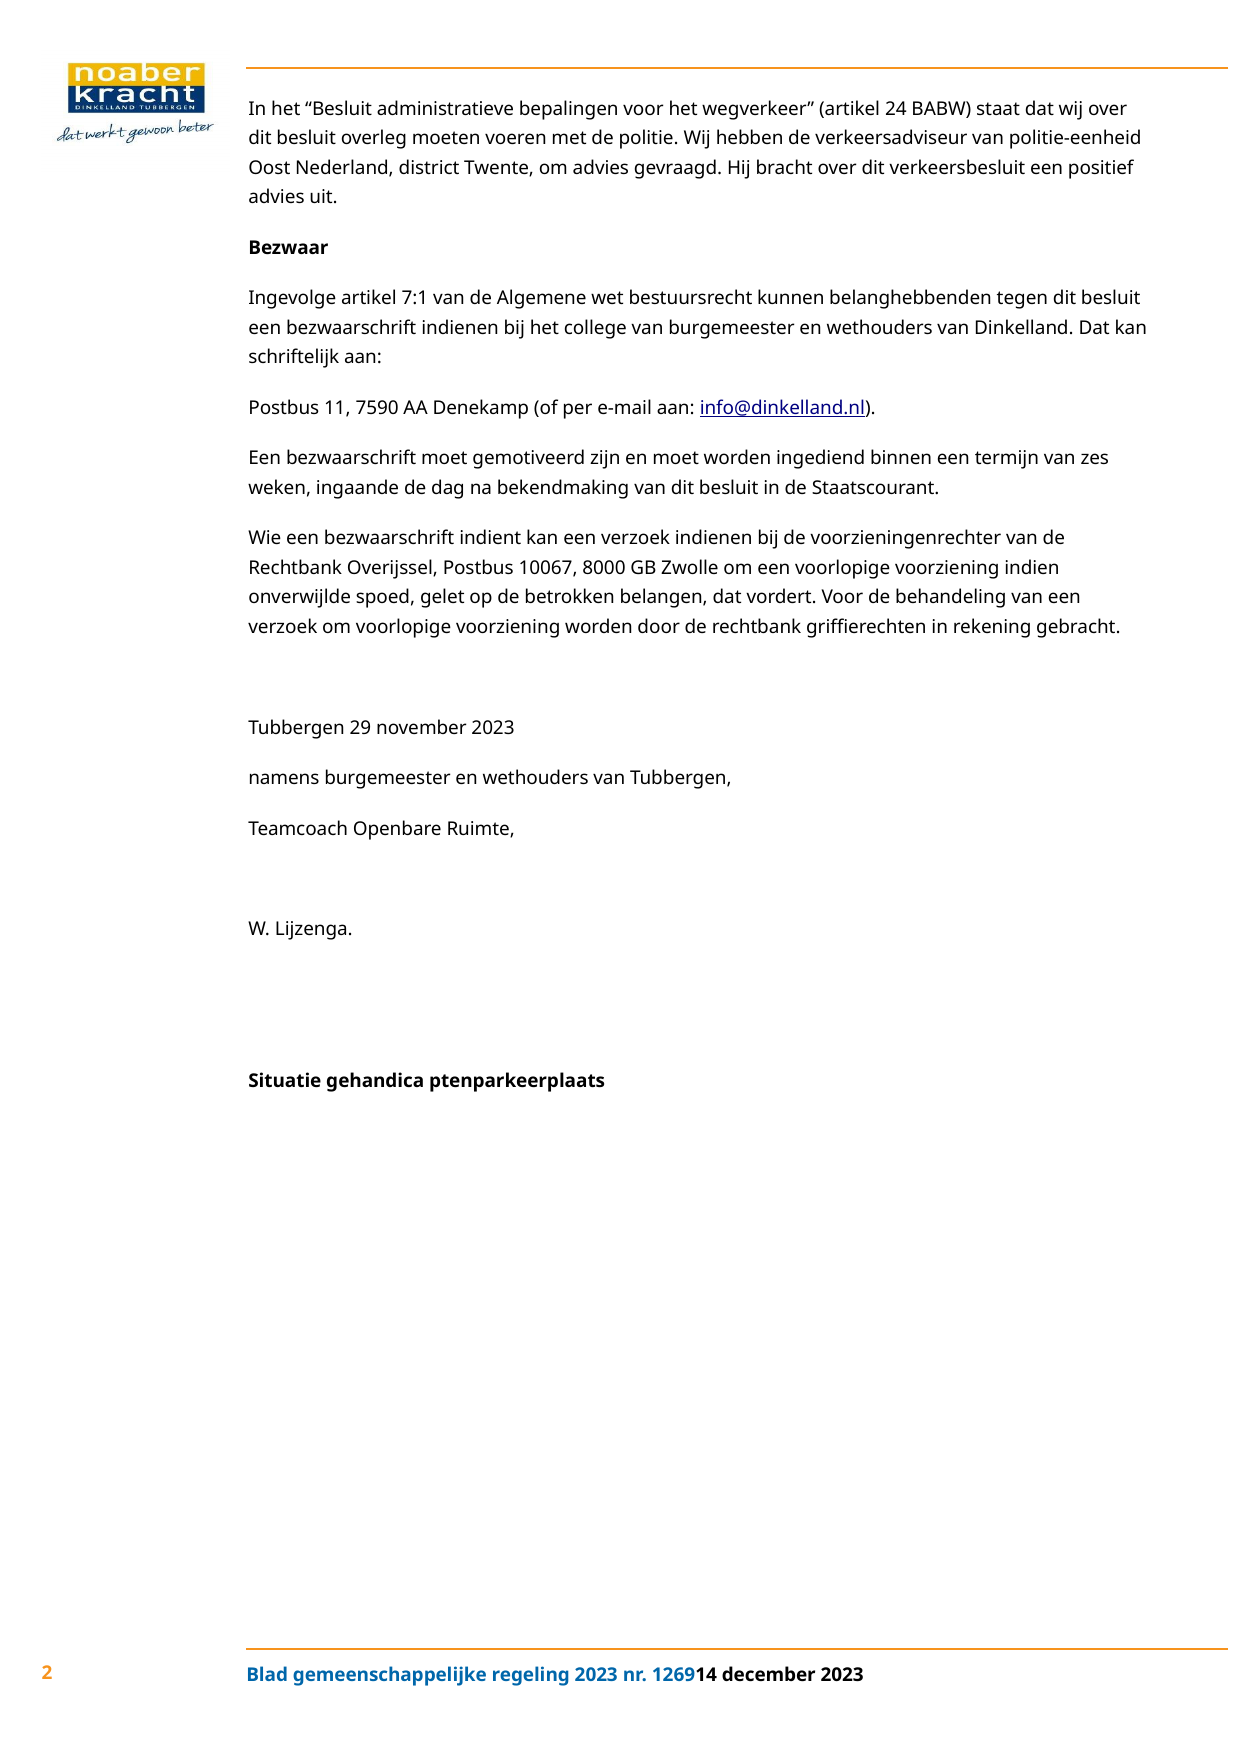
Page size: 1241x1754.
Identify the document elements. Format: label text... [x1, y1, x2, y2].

text Tubbergen 29 november 2023 [248, 714, 1152, 740]
text W. Lijzenga. [248, 916, 1152, 941]
text namens burgemeester en wethouders van Tubbergen, [248, 764, 1152, 790]
text Teamcoach Openbare Ruimte, [248, 815, 1152, 841]
text In het “Besluit administratieve bepalingen voor het wegverkeer” (artikel 24 BABW) staat dat wij over dit besluit overleg moeten voeren met de politie. Wij hebben de verkeersadviseur van politie-eenheid Oost Nederland, district Twente, om advies gevraagd. Hij bracht over dit verkeersbesluit een positief advies uit. [248, 95, 1152, 209]
text Wie een bezwaarschrift indient kan een verzoek indienen bij de voorzieningenrechter van de Rechtbank Overijssel, Postbus 10067, 8000 GB Zwolle om een voorlopige voorziening indien onverwijlde spoed, gelet op de betrokken belangen, dat vordert. Voor de behandeling van een verzoek om voorlopige voorziening worden door de rechtbank griffierechten in rekening gebracht. [248, 524, 1152, 639]
text Postbus 11, 7590 AA Denekamp (of per e-mail aan: info@dinkelland.nl). [248, 394, 1152, 420]
picture [41, 47, 231, 172]
text Situatie gehandica ptenparkeerplaats [248, 1067, 1152, 1093]
text Bezwaar [248, 234, 1152, 260]
text Ingevolge artikel 7:1 van de Algemene wet bestuursrecht kunnen belanghebbenden tegen dit besluit een bezwaarschrift indienen bij het college van burgemeester en wethouders van Dinkelland. Dat kan schriftelijk aan: [248, 284, 1152, 369]
text Een bezwaarschrift moet gemotiveerd zijn en moet worden ingediend binnen een termijn van zes weken, ingaande de dag na bekendmaking van dit besluit in de Staatscourant. [248, 444, 1152, 500]
